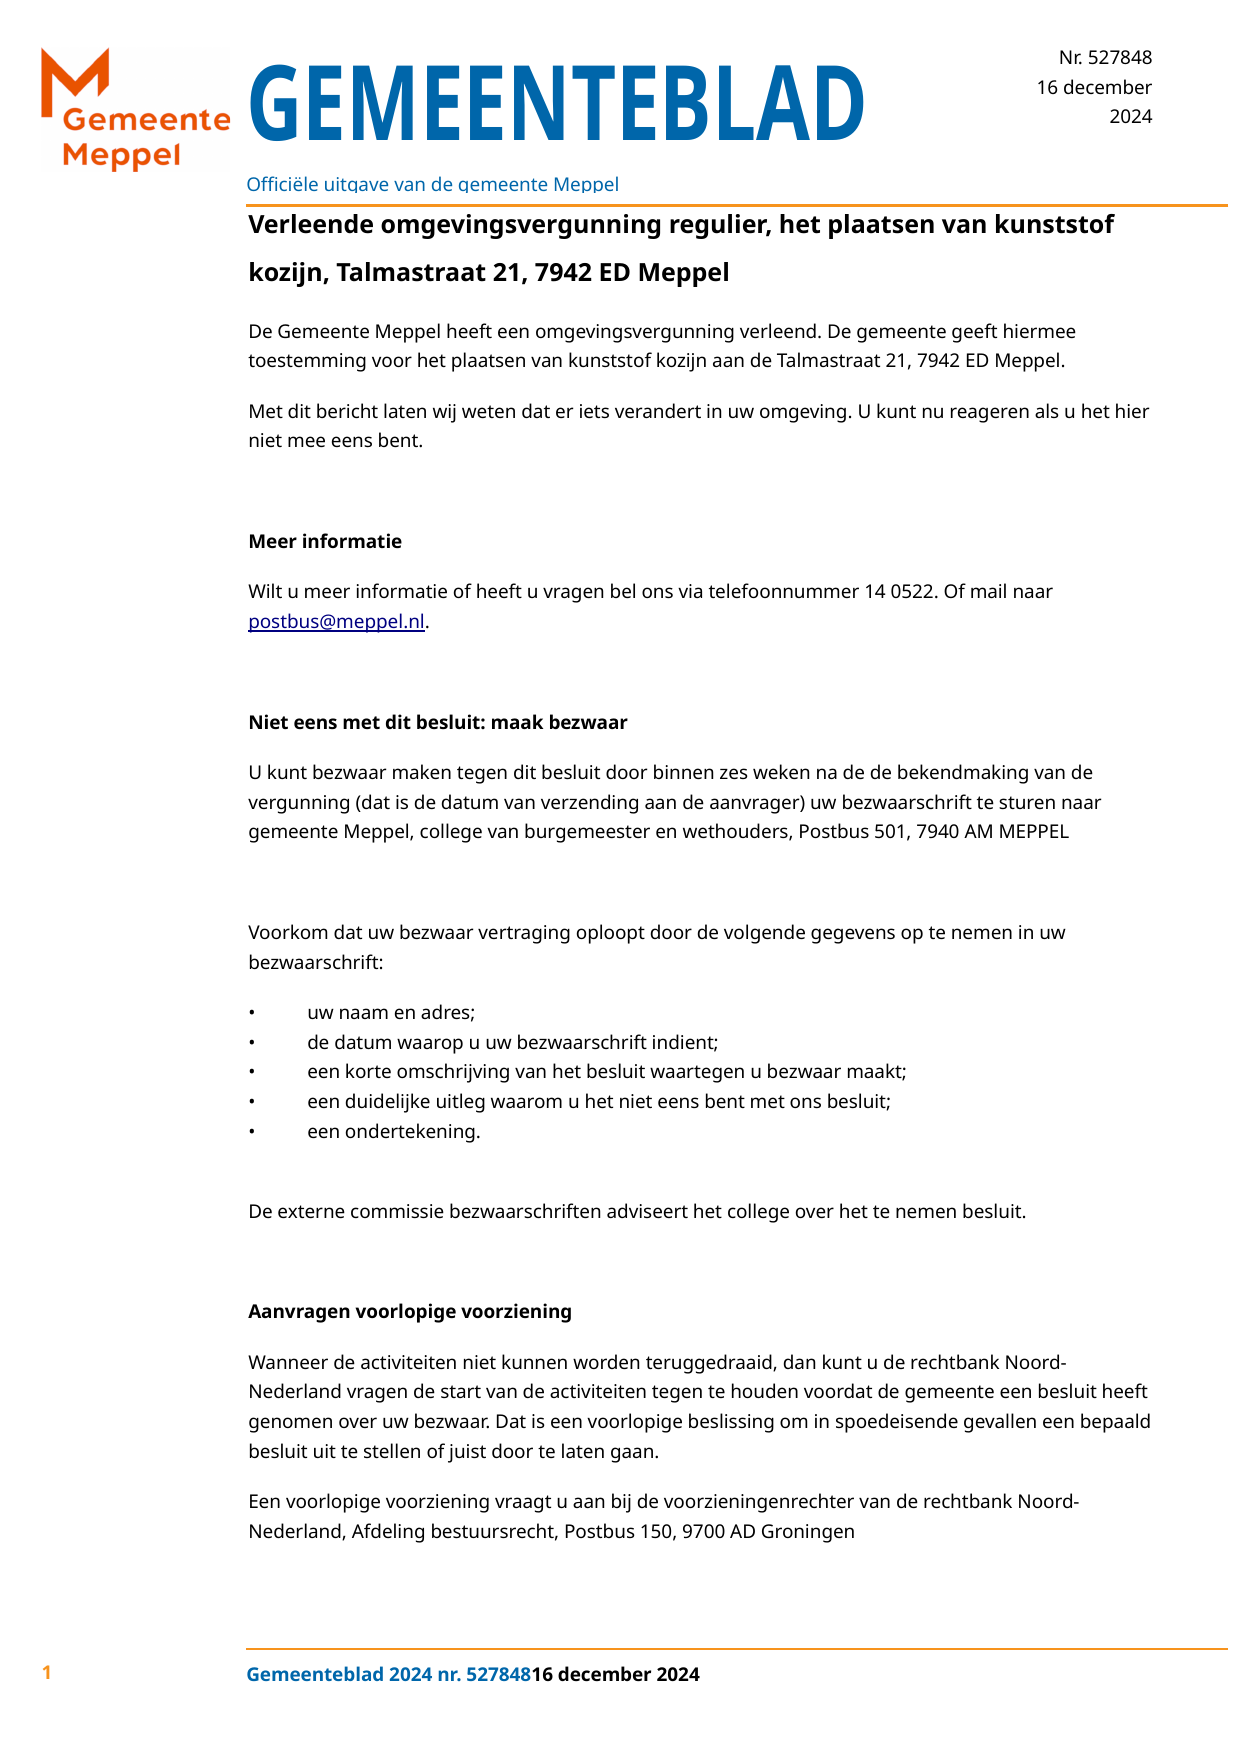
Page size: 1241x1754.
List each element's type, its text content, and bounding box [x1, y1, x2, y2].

text Een voorlopige voorziening vraagt u aan bij de voorzieningenrechter van de rechtbank Noord-Nederland, Afdeling bestuursrecht, Postbus 150, 9700 AD Groningen [248, 1488, 1152, 1544]
picture [41, 47, 231, 172]
text Meer informatie [248, 528, 1152, 554]
text Niet eens met dit besluit: maak bezwaar [248, 709, 1152, 735]
text Voorkom dat uw bezwaar vertraging oploopt door de volgende gegevens op te nemen in uw bezwaarschrift: [248, 919, 1152, 975]
list een duidelijke uitleg waarom u het niet eens bent met ons besluit; [248, 1088, 1152, 1114]
list de datum waarop u uw bezwaarschrift indient; [248, 1029, 1152, 1055]
text De externe commissie bezwaarschriften adviseert het college over het te nemen besluit. [248, 1198, 1152, 1224]
text Met dit bericht laten wij weten dat er iets verandert in uw omgeving. U kunt nu reageren als u het hier niet mee eens bent. [248, 398, 1152, 453]
text Verleende omgevingsvergunning regulier, het plaatsen van kunststof kozijn, Talmastraat 21, 7942 ED Meppel [248, 207, 1152, 288]
list uw naam en adres; [248, 999, 1152, 1025]
text Wanneer de activiteiten niet kunnen worden teruggedraaid, dan kunt u de rechtbank Noord-Nederland vragen de start van de activiteiten tegen te houden voordat de gemeente een besluit heeft genomen over uw bezwaar. Dat is een voorlopige beslissing om in spoedeisende gevallen een bepaald besluit uit te stellen of juist door te laten gaan. [248, 1349, 1152, 1464]
text De Gemeente Meppel heeft een omgevingsvergunning verleend. De gemeente geeft hiermee toestemming voor het plaatsen van kunststof kozijn aan de Talmastraat 21, 7942 ED Meppel. [248, 318, 1152, 373]
text Wilt u meer informatie of heeft u vragen bel ons via telefoonnummer 14 0522. Of mail naar postbus@meppel.nl. [248, 579, 1152, 634]
list een ondertekening. [248, 1118, 1152, 1144]
text U kunt bezwaar maken tegen dit besluit door binnen zes weken na de de bekendmaking van de vergunning (dat is de datum van verzending aan de aanvrager) uw bezwaarschrift te sturen naar gemeente Meppel, college van burgemeester en wethouders, Postbus 501, 7940 AM MEPPEL [248, 759, 1152, 844]
list een korte omschrijving van het besluit waartegen u bezwaar maakt; [248, 1059, 1152, 1084]
text Aanvragen voorlopige voorziening [248, 1299, 1152, 1324]
